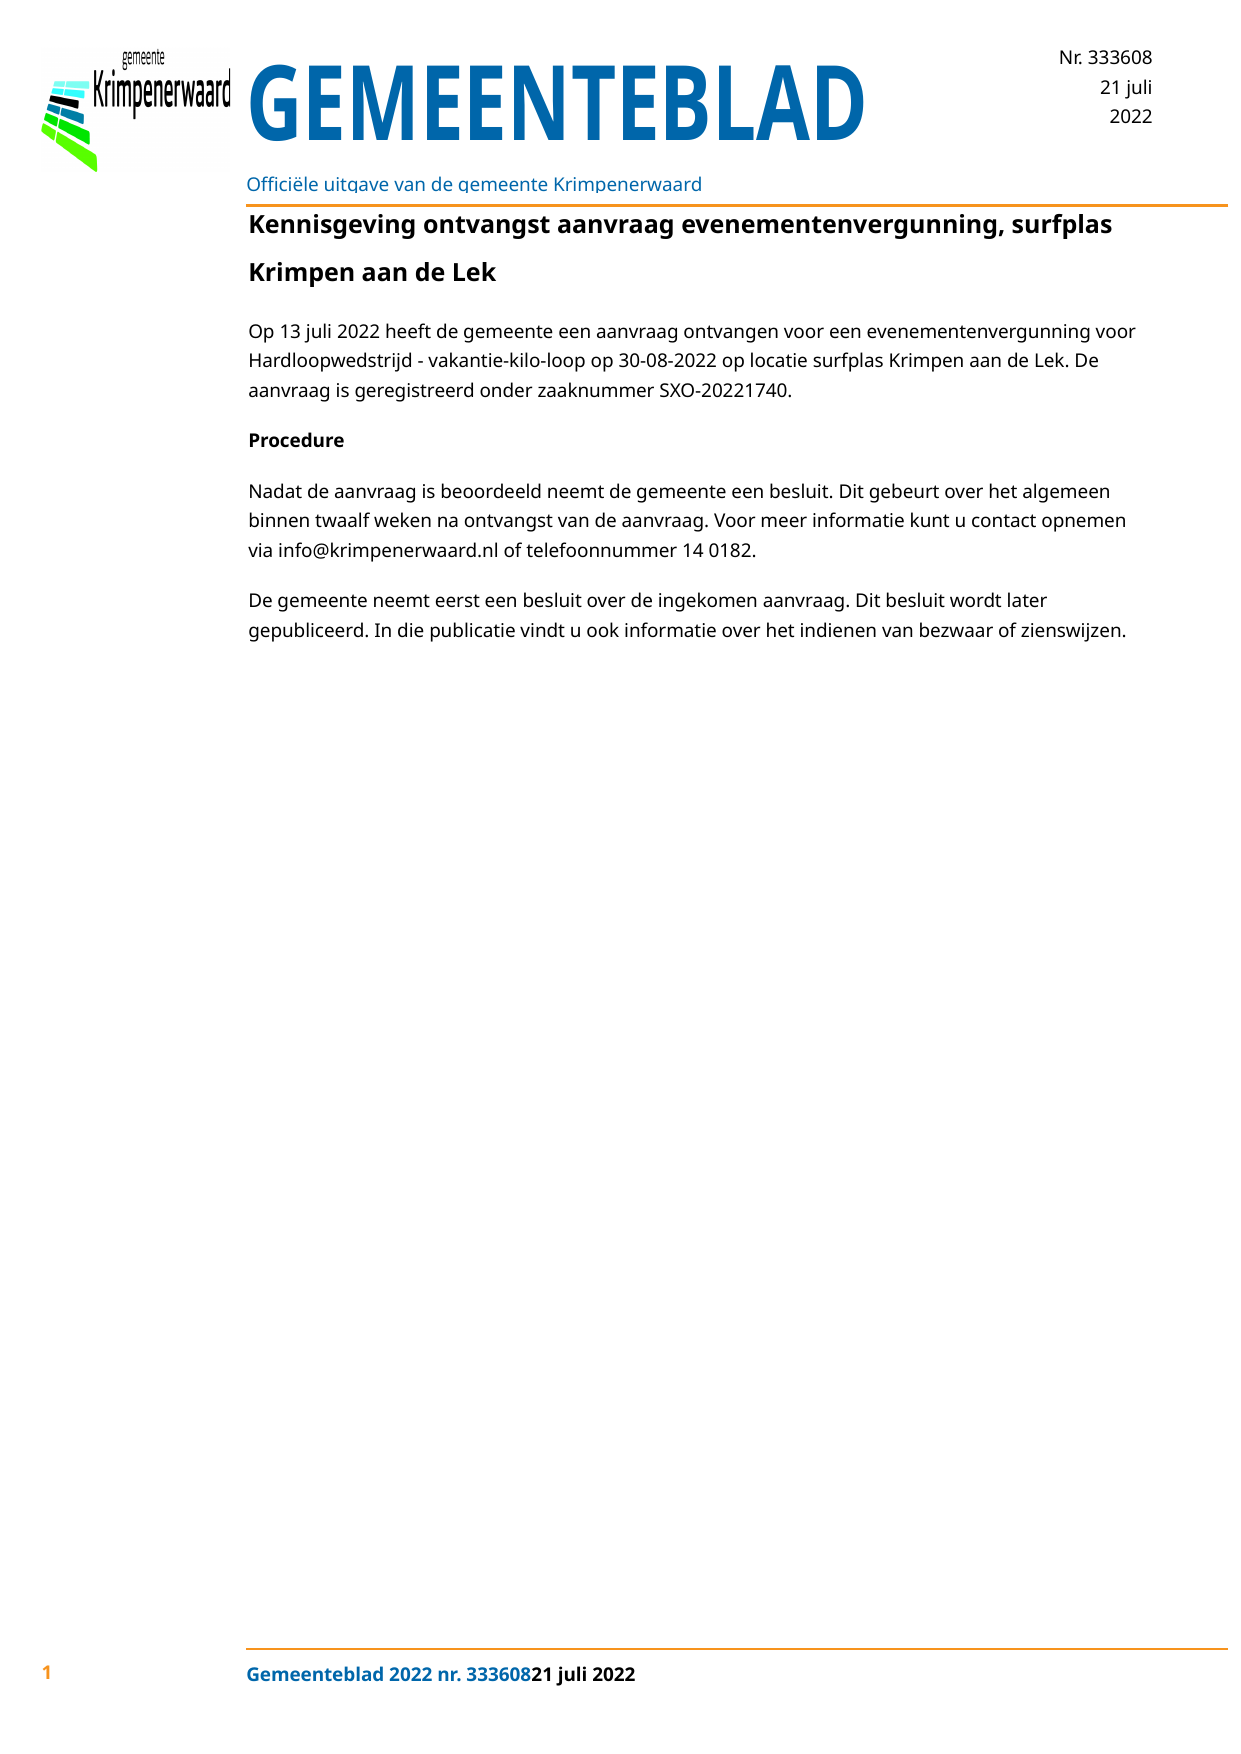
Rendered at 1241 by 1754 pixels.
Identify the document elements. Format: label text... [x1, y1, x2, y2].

text De gemeente neemt eerst een besluit over de ingekomen aanvraag. Dit besluit wordt later gepubliceerd. In die publicatie vindt u ook informatie over het indienen van bezwaar of zienswijzen. [248, 587, 1152, 643]
text Nadat de aanvraag is beoordeeld neemt de gemeente een besluit. Dit gebeurt over het algemeen binnen twaalf weken na ontvangst van de aanvraag. Voor meer informatie kunt u contact opnemen via info@krimpenerwaard.nl of telefoonnummer 14 0182. [248, 478, 1152, 563]
text Op 13 juli 2022 heeft de gemeente een aanvraag ontvangen voor een evenementenvergunning voor Hardloopwedstrijd - vakantie-kilo-loop op 30-08-2022 op locatie surfplas Krimpen aan de Lek. De aanvraag is geregistreerd onder zaaknummer SXO-20221740. [248, 318, 1152, 403]
text Kennisgeving ontvangst aanvraag evenementenvergunning, surfplas Krimpen aan de Lek [248, 207, 1152, 288]
picture [41, 47, 231, 172]
text Procedure [248, 427, 1152, 453]
